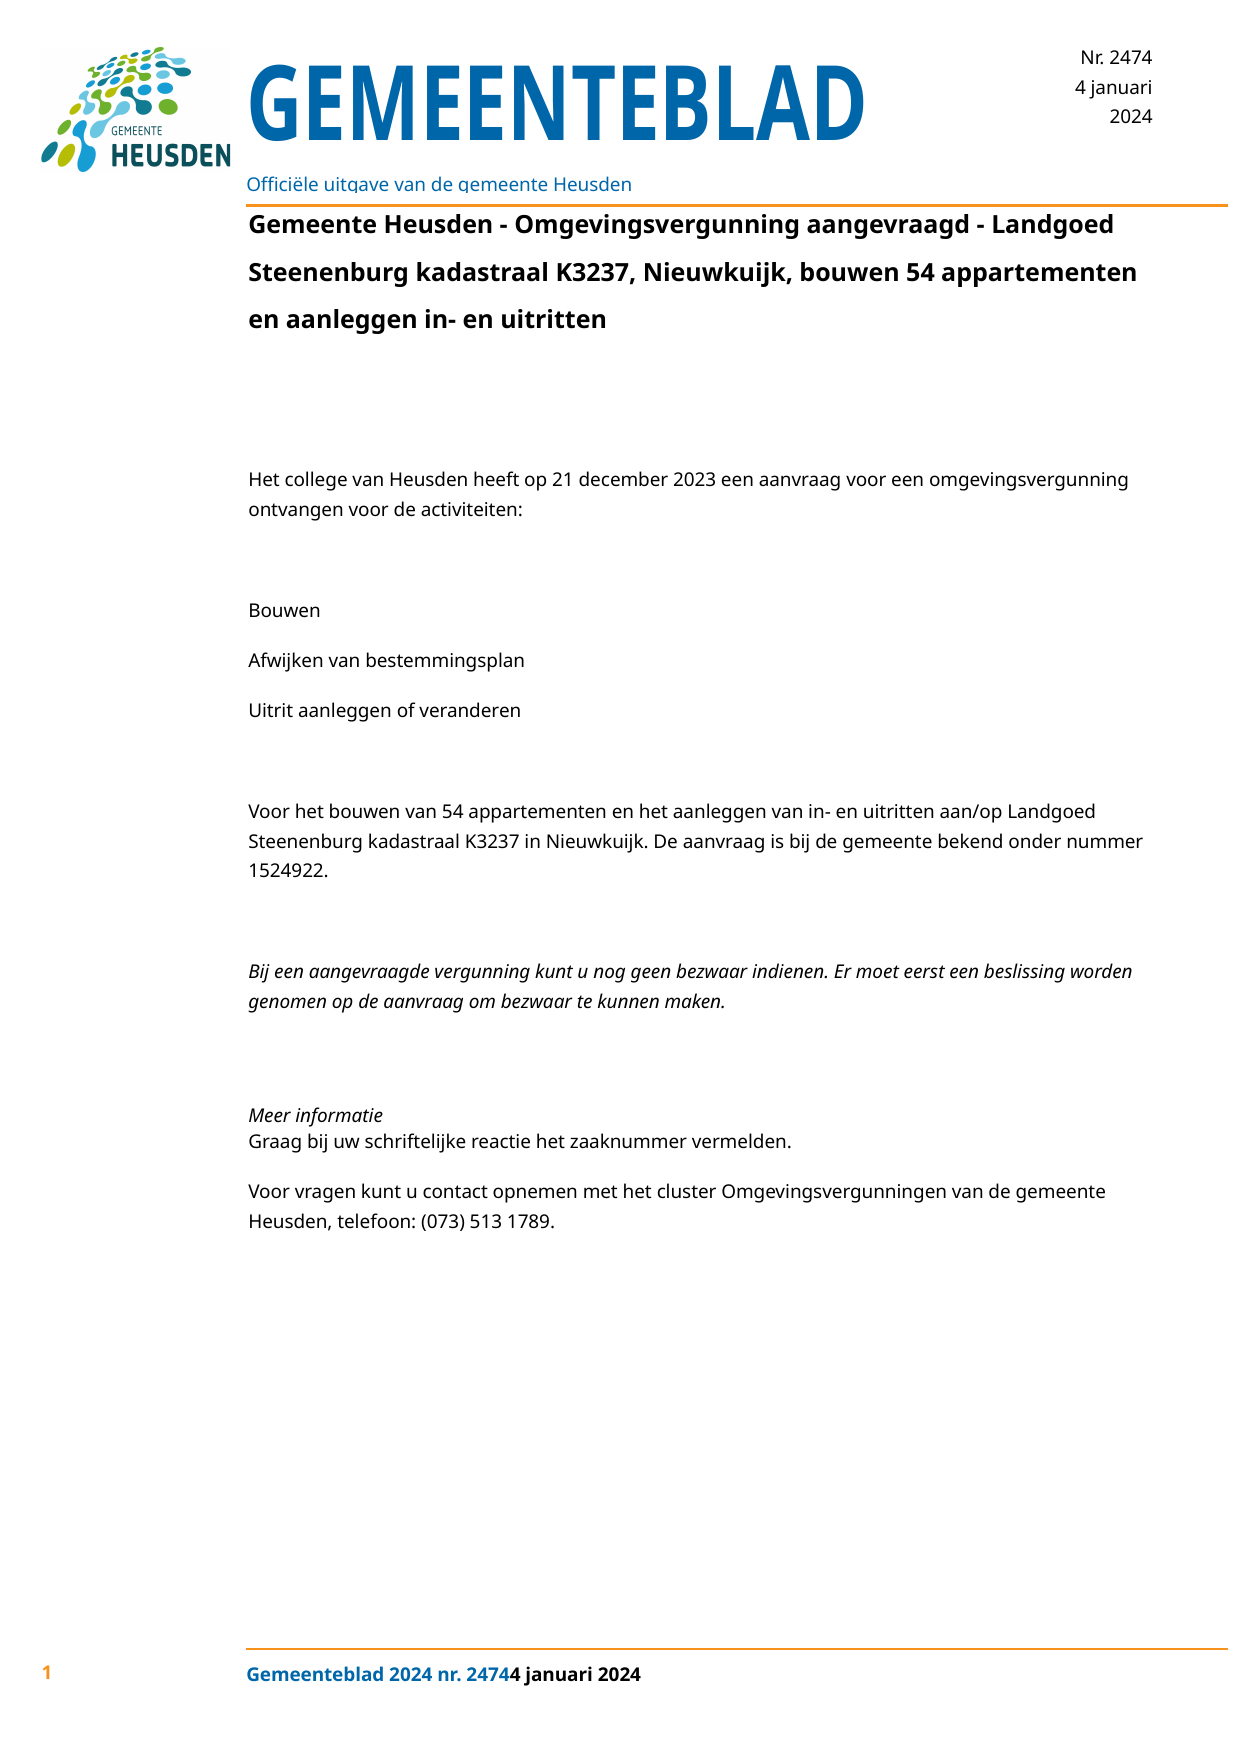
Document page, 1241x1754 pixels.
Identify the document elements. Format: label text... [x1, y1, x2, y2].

picture [41, 47, 231, 172]
text Het college van Heusden heeft op 21 december 2023 een aanvraag voor een omgevingsvergunning ontvangen voor de activiteiten: [248, 466, 1152, 522]
text Gemeente Heusden - Omgevingsvergunning aangevraagd - Landgoed Steenenburg kadastraal K3237, Nieuwkuijk, bouwen 54 appartementen en aanleggen in- en uitritten [248, 207, 1152, 336]
text Afwijken van bestemmingsplan [248, 647, 1152, 673]
text Meer informatie [248, 1102, 1152, 1128]
text Voor vragen kunt u contact opnemen met het cluster Omgevingsvergunningen van de gemeente Heusden, telefoon: (073) 513 1789. [248, 1178, 1152, 1234]
text Uitrit aanleggen of veranderen [248, 698, 1152, 723]
text Voor het bouwen van 54 appartementen en het aanleggen van in- en uitritten aan/op Landgoed Steenenburg kadastraal K3237 in Nieuwkuijk. De aanvraag is bij de gemeente bekend onder nummer 1524922. [248, 798, 1152, 883]
text Bouwen [248, 597, 1152, 622]
text Graag bij uw schriftelijke reactie het zaaknummer vermelden. [248, 1128, 1152, 1154]
text Bij een aangevraagde vergunning kunt u nog geen bezwaar indienen. Er moet eerst een beslissing worden genomen op de aanvraag om bezwaar te kunnen maken. [248, 958, 1152, 1014]
